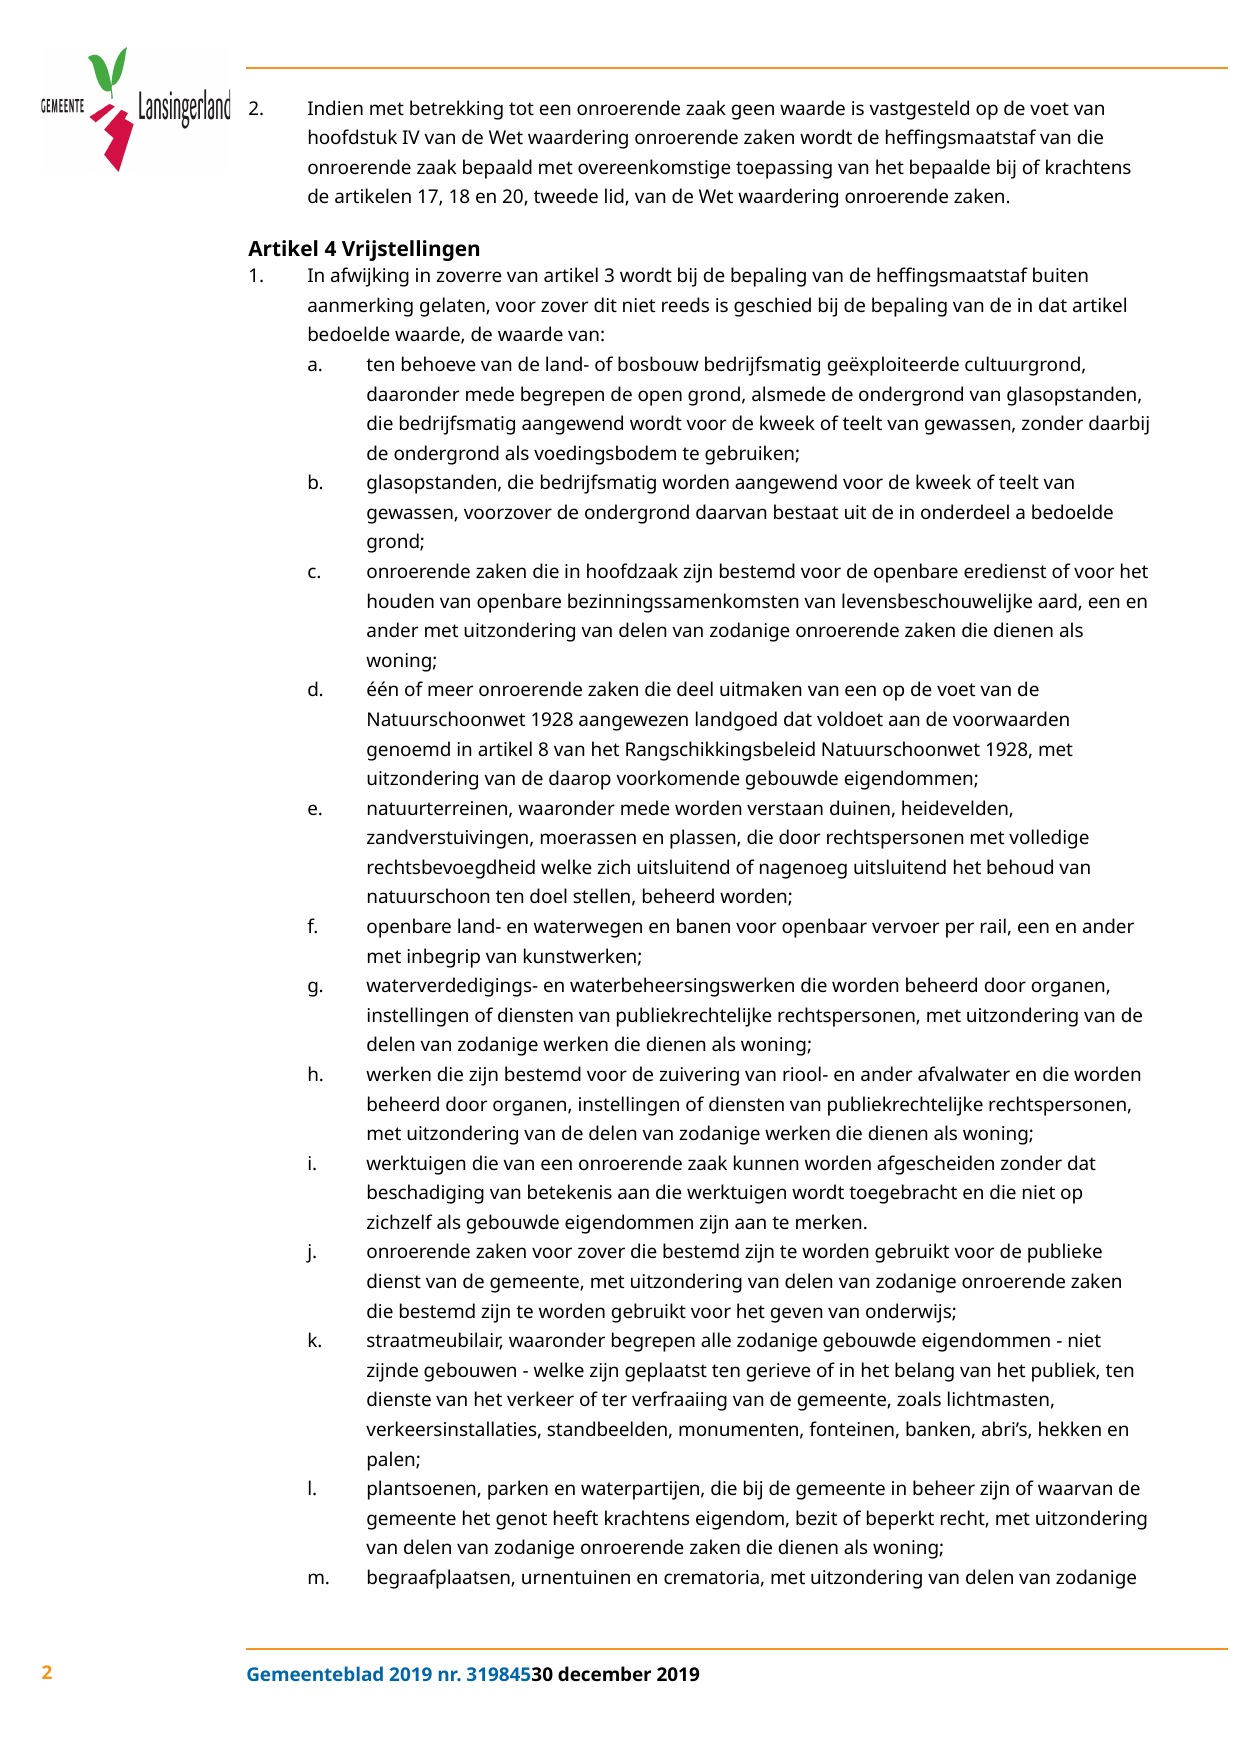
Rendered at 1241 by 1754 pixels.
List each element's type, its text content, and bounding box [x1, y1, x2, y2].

list openbare land- en waterwegen en banen voor openbaar vervoer per rail, een en ander met inbegrip van kunstwerken; [307, 913, 1152, 968]
list natuurterreinen, waaronder mede worden verstaan duinen, heidevelden, zandverstuivingen, moerassen en plassen, die door rechtspersonen met volledige rechtsbevoegdheid welke zich uitsluitend of nagenoeg uitsluitend het behoud van natuurschoon ten doel stellen, beheerd worden; [307, 795, 1152, 909]
list onroerende zaken voor zover die bestemd zijn te worden gebruikt voor de publieke dienst van de gemeente, met uitzondering van delen van zodanige onroerende zaken die bestemd zijn te worden gebruikt voor het geven van onderwijs; [307, 1239, 1152, 1323]
list waterverdedigings- en waterbeheersingswerken die worden beheerd door organen, instellingen of diensten van publiekrechtelijke rechtspersonen, met uitzondering van de delen van zodanige werken die dienen als woning; [307, 972, 1152, 1057]
picture [41, 47, 231, 172]
list onroerende zaken die in hoofdzaak zijn bestemd voor de openbare eredienst of voor het houden van openbare bezinningssamenkomsten van levensbeschouwelijke aard, een en ander met uitzondering van delen van zodanige onroerende zaken die dienen als woning; [307, 558, 1152, 673]
list werktuigen die van een onroerende zaak kunnen worden afgescheiden zonder dat beschadiging van betekenis aan die werktuigen wordt toegebracht en die niet op zichzelf als gebouwde eigendommen zijn aan te merken. [307, 1150, 1152, 1235]
list begraafplaatsen, urnentuinen en crematoria, met uitzondering van delen van zodanige [307, 1564, 1152, 1590]
list werken die zijn bestemd voor de zuivering van riool- en ander afvalwater en die worden beheerd door organen, instellingen of diensten van publiekrechtelijke rechtspersonen, met uitzondering van de delen van zodanige werken die dienen als woning; [307, 1061, 1152, 1146]
list één of meer onroerende zaken die deel uitmaken van een op de voet van de Natuurschoonwet 1928 aangewezen landgoed dat voldoet aan de voorwaarden genoemd in artikel 8 van het Rangschikkingsbeleid Natuurschoonwet 1928, met uitzondering van de daarop voorkomende gebouwde eigendommen; [307, 677, 1152, 791]
text Artikel 4 Vrijstellingen [248, 234, 1152, 262]
list Indien met betrekking tot een onroerende zaak geen waarde is vastgesteld op de voet van hoofdstuk IV van de Wet waardering onroerende zaken wordt de heffingsmaatstaf van die onroerende zaak bepaald met overeenkomstige toepassing van het bepaalde bij of krachtens de artikelen 17, 18 en 20, tweede lid, van de Wet waardering onroerende zaken. [248, 95, 1152, 209]
list In afwijking in zoverre van artikel 3 wordt bij de bepaling van de heffingsmaatstaf buiten aanmerking gelaten, voor zover dit niet reeds is geschied bij de bepaling van de in dat artikel bedoelde waarde, de waarde van: [248, 262, 1152, 347]
list plantsoenen, parken en waterpartijen, die bij de gemeente in beheer zijn of waarvan de gemeente het genot heeft krachtens eigendom, bezit of beperkt recht, met uitzondering van delen van zodanige onroerende zaken die dienen als woning; [307, 1475, 1152, 1560]
list glasopstanden, die bedrijfsmatig worden aangewend voor de kweek of teelt van gewassen, voorzover de ondergrond daarvan bestaat uit de in onderdeel a bedoelde grond; [307, 469, 1152, 554]
list straatmeubilair, waaronder begrepen alle zodanige gebouwde eigendommen - niet zijnde gebouwen - welke zijn geplaatst ten gerieve of in het belang van het publiek, ten dienste van het verkeer of ter verfraaiing van de gemeente, zoals lichtmasten, verkeersinstallaties, standbeelden, monumenten, fonteinen, banken, abri’s, hekken en palen; [307, 1327, 1152, 1471]
list ten behoeve van de land- of bosbouw bedrijfsmatig geëxploiteerde cultuurgrond, daaronder mede begrepen de open grond, alsmede de ondergrond van glasopstanden, die bedrijfsmatig aangewend wordt voor de kweek of teelt van gewassen, zonder daarbij de ondergrond als voedingsbodem te gebruiken; [307, 351, 1152, 466]
